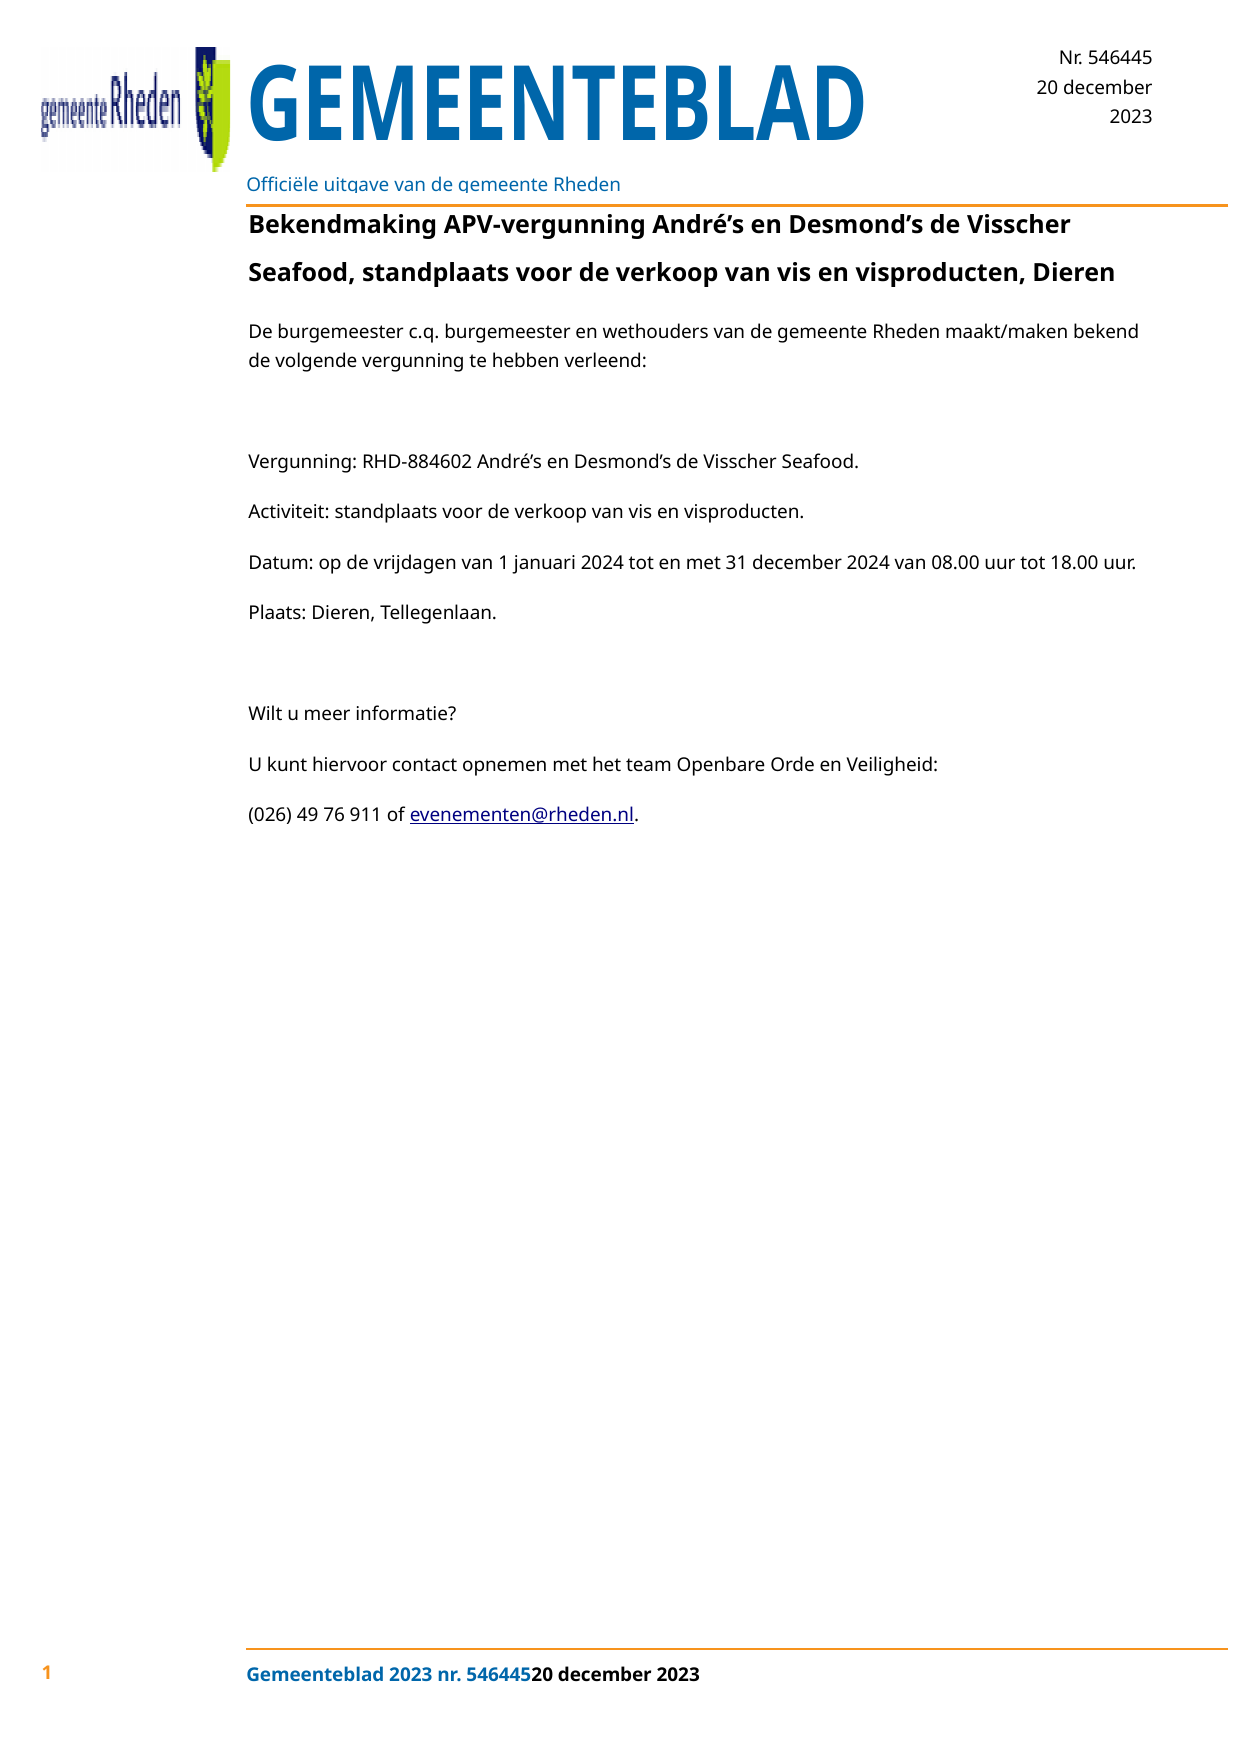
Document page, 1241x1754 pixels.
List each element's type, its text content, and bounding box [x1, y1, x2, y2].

text Vergunning: RHD-884602 André’s en Desmond’s de Visscher Seafood. [248, 448, 1152, 474]
picture [41, 47, 231, 172]
text De burgemeester c.q. burgemeester en wethouders van de gemeente Rheden maakt/maken bekend de volgende vergunning te hebben verleend: [248, 318, 1152, 373]
text Activiteit: standplaats voor de verkoop van vis en visproducten. [248, 499, 1152, 524]
text Plaats: Dieren, Tellegenlaan. [248, 599, 1152, 625]
text Bekendmaking APV-vergunning André’s en Desmond’s de Visscher Seafood, standplaats voor de verkoop van vis en visproducten, Dieren [248, 207, 1152, 288]
text Wilt u meer informatie? [248, 700, 1152, 726]
text (026) 49 76 911 of evenementen@rheden.nl. [248, 801, 1152, 827]
text Datum: op de vrijdagen van 1 januari 2024 tot en met 31 december 2024 van 08.00 uur tot 18.00 uur. [248, 549, 1152, 575]
text U kunt hiervoor contact opnemen met het team Openbare Orde en Veiligheid: [248, 751, 1152, 777]
